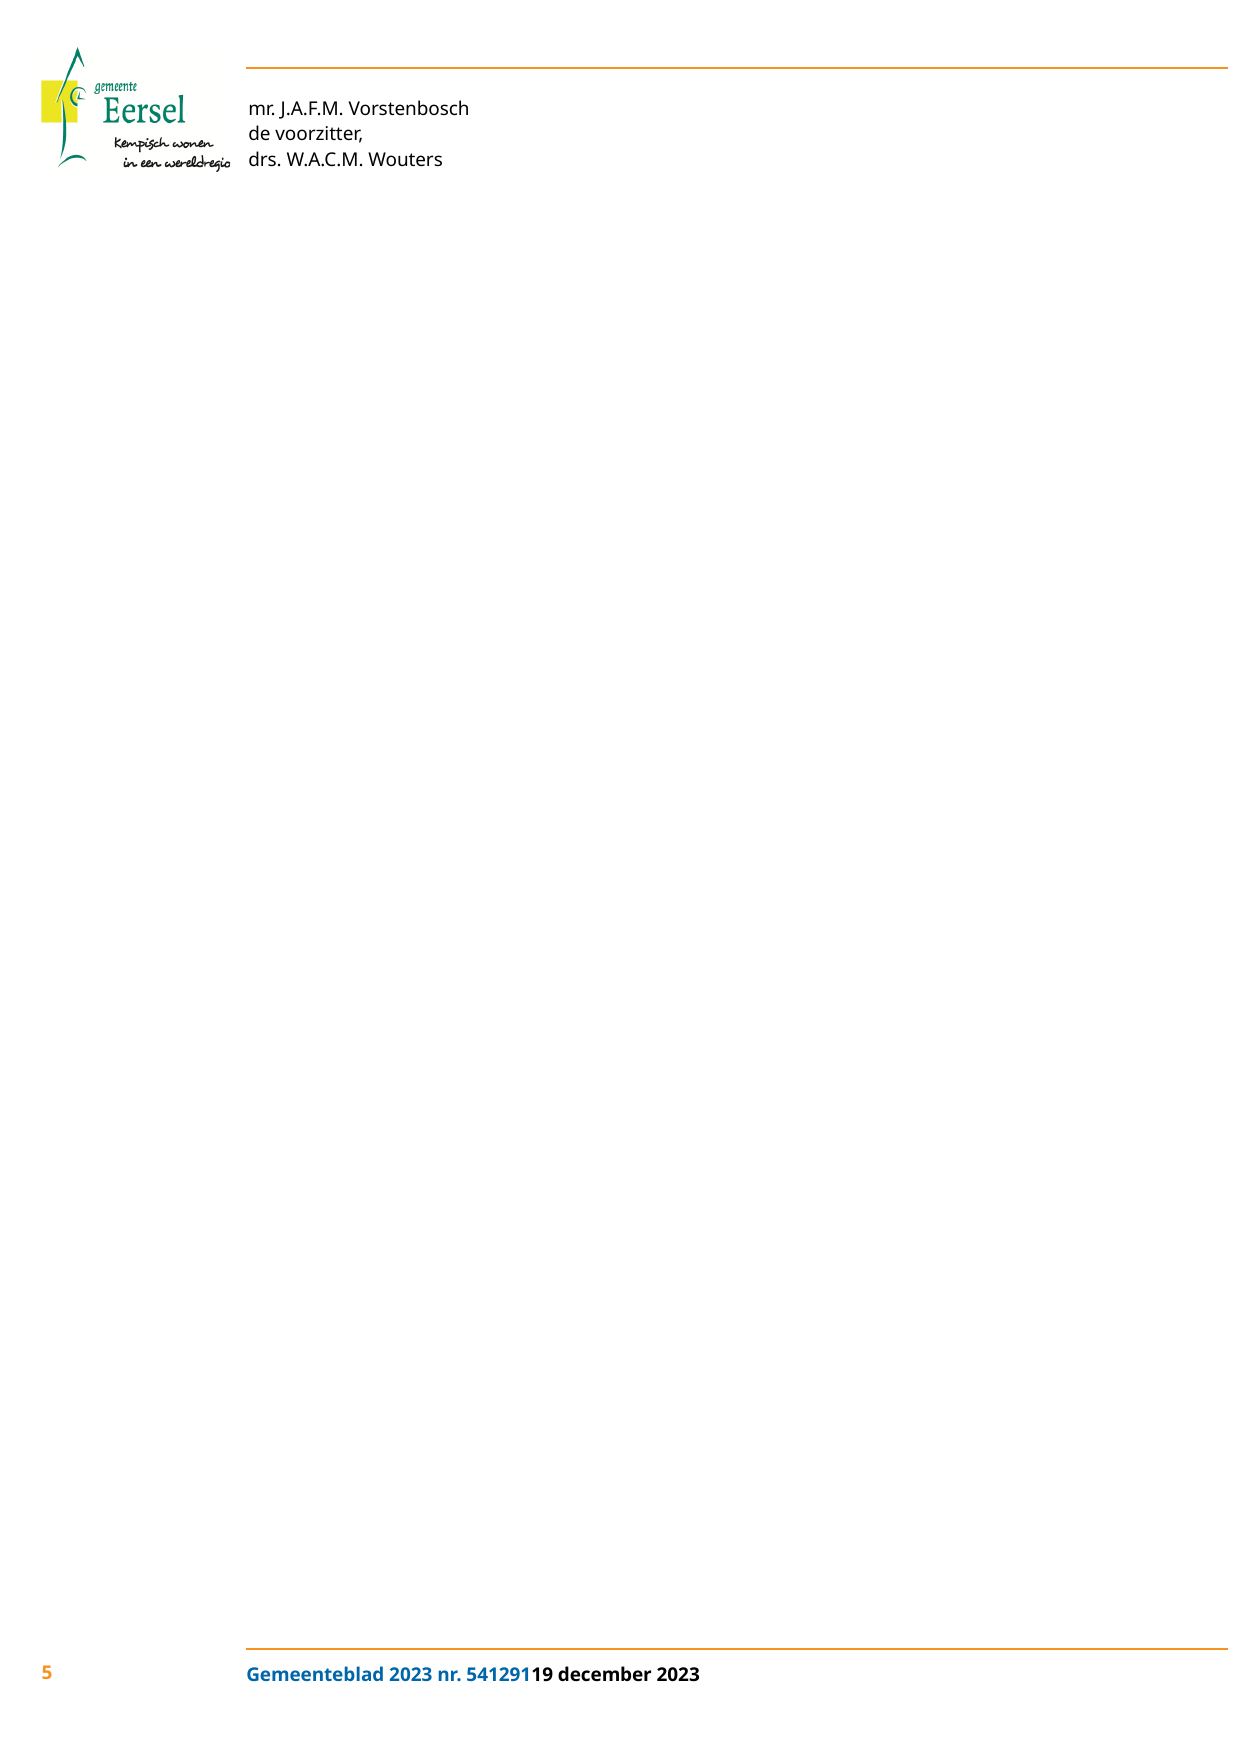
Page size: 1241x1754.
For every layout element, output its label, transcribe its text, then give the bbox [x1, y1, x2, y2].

picture [41, 47, 231, 172]
text mr. J.A.F.M. Vorstenbosch [248, 95, 1152, 121]
text drs. W.A.C.M. Wouters [248, 146, 1152, 172]
text de voorzitter, [248, 121, 1152, 146]
